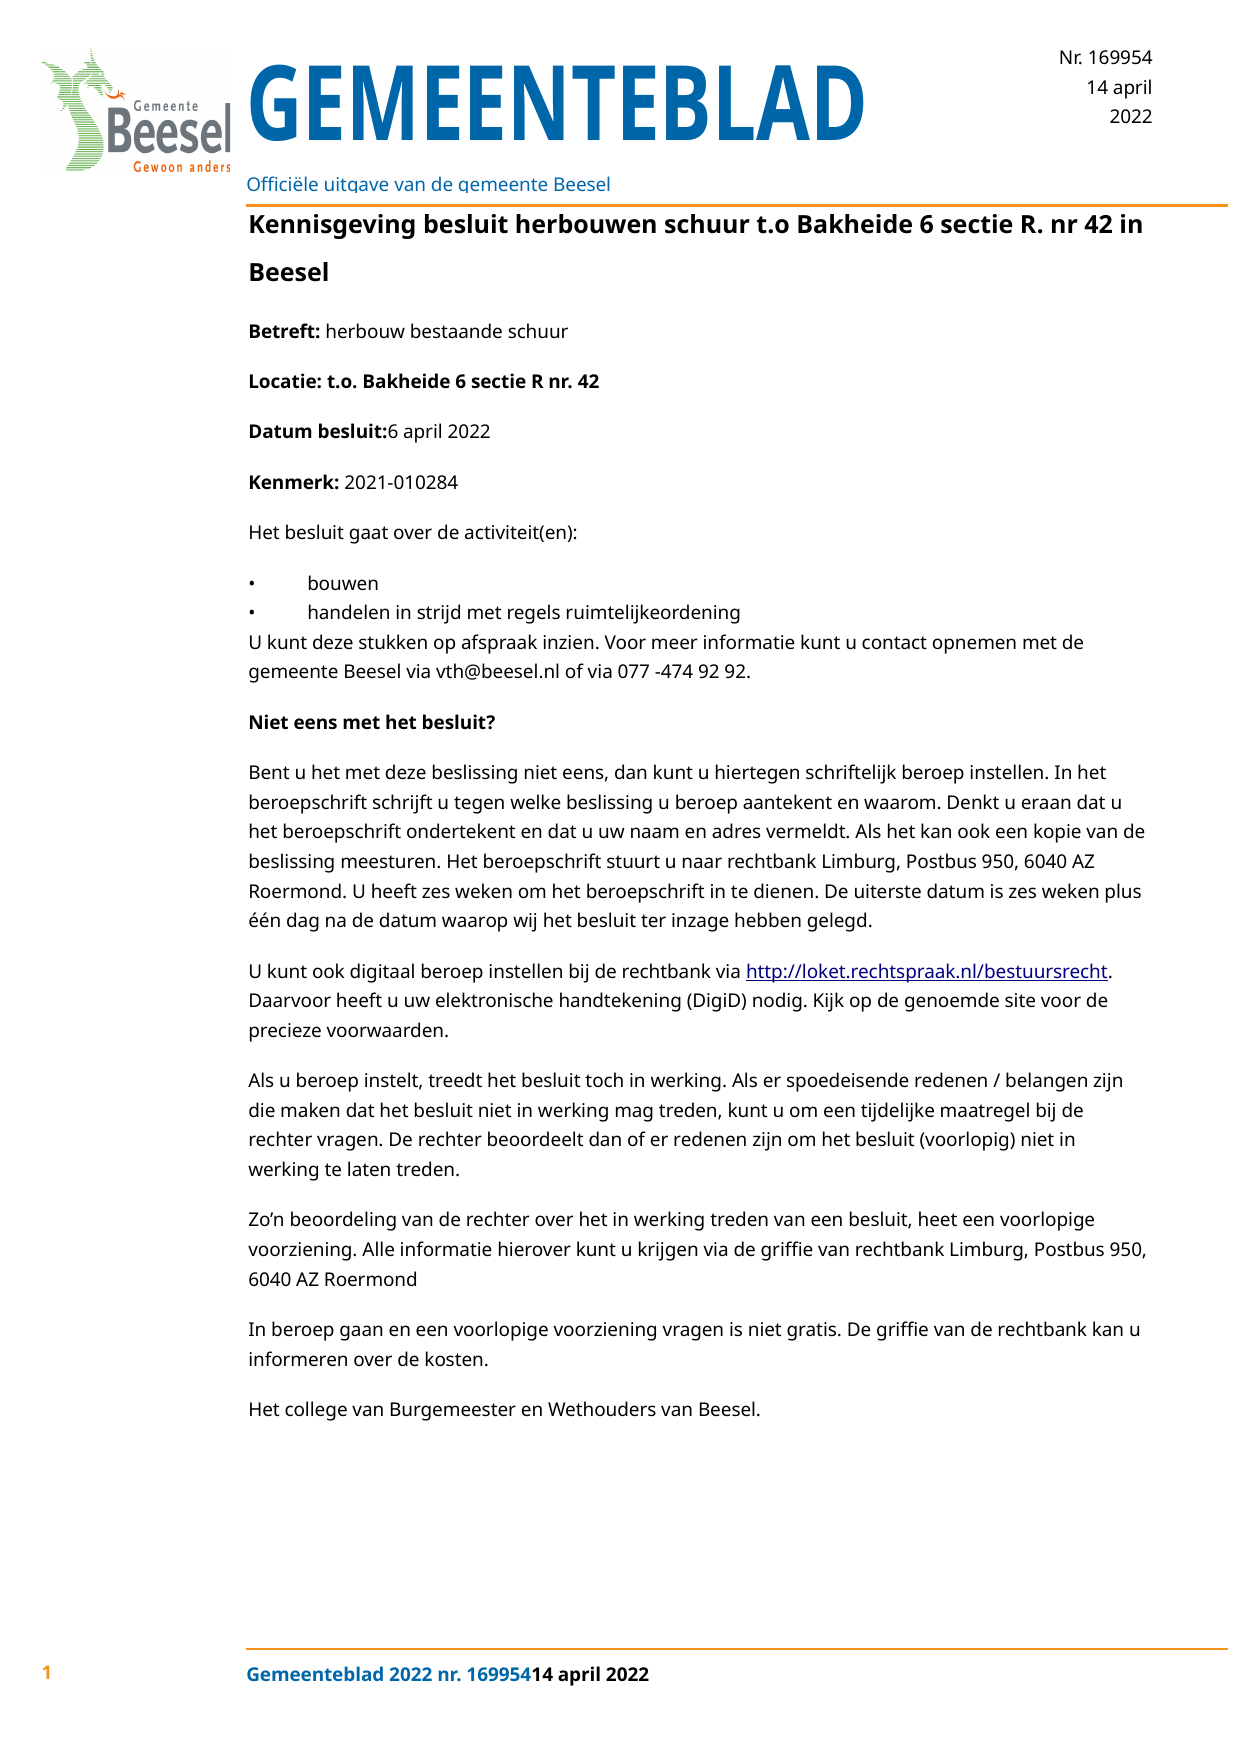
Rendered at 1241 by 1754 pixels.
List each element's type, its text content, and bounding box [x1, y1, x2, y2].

text Kenmerk: 2021-010284 [248, 469, 1152, 495]
picture [41, 47, 231, 172]
text U kunt deze stukken op afspraak inzien. Voor meer informatie kunt u contact opnemen met de gemeente Beesel via vth@beesel.nl of via 077 -474 92 92. [248, 629, 1152, 684]
text Locatie: t.o. Bakheide 6 sectie R nr. 42 [248, 368, 1152, 394]
text In beroep gaan en een voorlopige voorziening vragen is niet gratis. De griffie van de rechtbank kan u informeren over de kosten. [248, 1316, 1152, 1372]
text Niet eens met het besluit? [248, 709, 1152, 735]
text Betreft: herbouw bestaande schuur [248, 318, 1152, 344]
text Als u beroep instelt, treedt het besluit toch in werking. Als er spoedeisende redenen / belangen zijn die maken dat het besluit niet in werking mag treden, kunt u om een tijdelijke maatregel bij de rechter vragen. De rechter beoordeelt dan of er redenen zijn om het besluit (voorlopig) niet in werking te laten treden. [248, 1067, 1152, 1182]
list bouwen [248, 570, 1152, 596]
text Datum besluit:6 april 2022 [248, 419, 1152, 444]
text Het besluit gaat over de activiteit(en): [248, 519, 1152, 545]
text Het college van Burgemeester en Wethouders van Beesel. [248, 1396, 1152, 1422]
text Bent u het met deze beslissing niet eens, dan kunt u hiertegen schriftelijk beroep instellen. In het beroepschrift schrijft u tegen welke beslissing u beroep aantekent en waarom. Denkt u eraan dat u het beroepschrift ondertekent en dat u uw naam en adres vermeldt. Als het kan ook een kopie van de beslissing meesturen. Het beroepschrift stuurt u naar rechtbank Limburg, Postbus 950, 6040 AZ Roermond. U heeft zes weken om het beroepschrift in te dienen. De uiterste datum is zes weken plus één dag na de datum waarop wij het besluit ter inzage hebben gelegd. [248, 759, 1152, 933]
list handelen in strijd met regels ruimtelijkeordening [248, 599, 1152, 625]
text U kunt ook digitaal beroep instellen bij de rechtbank via http://loket.rechtspraak.nl/bestuursrecht. Daarvoor heeft u uw elektronische handtekening (DigiD) nodig. Kijk op de genoemde site voor de precieze voorwaarden. [248, 958, 1152, 1043]
text Zo’n beoordeling van de rechter over het in werking treden van een besluit, heet een voorlopige voorziening. Alle informatie hierover kunt u krijgen via de griffie van rechtbank Limburg, Postbus 950, 6040 AZ Roermond [248, 1207, 1152, 1292]
text Kennisgeving besluit herbouwen schuur t.o Bakheide 6 sectie R. nr 42 in Beesel [248, 207, 1152, 288]
